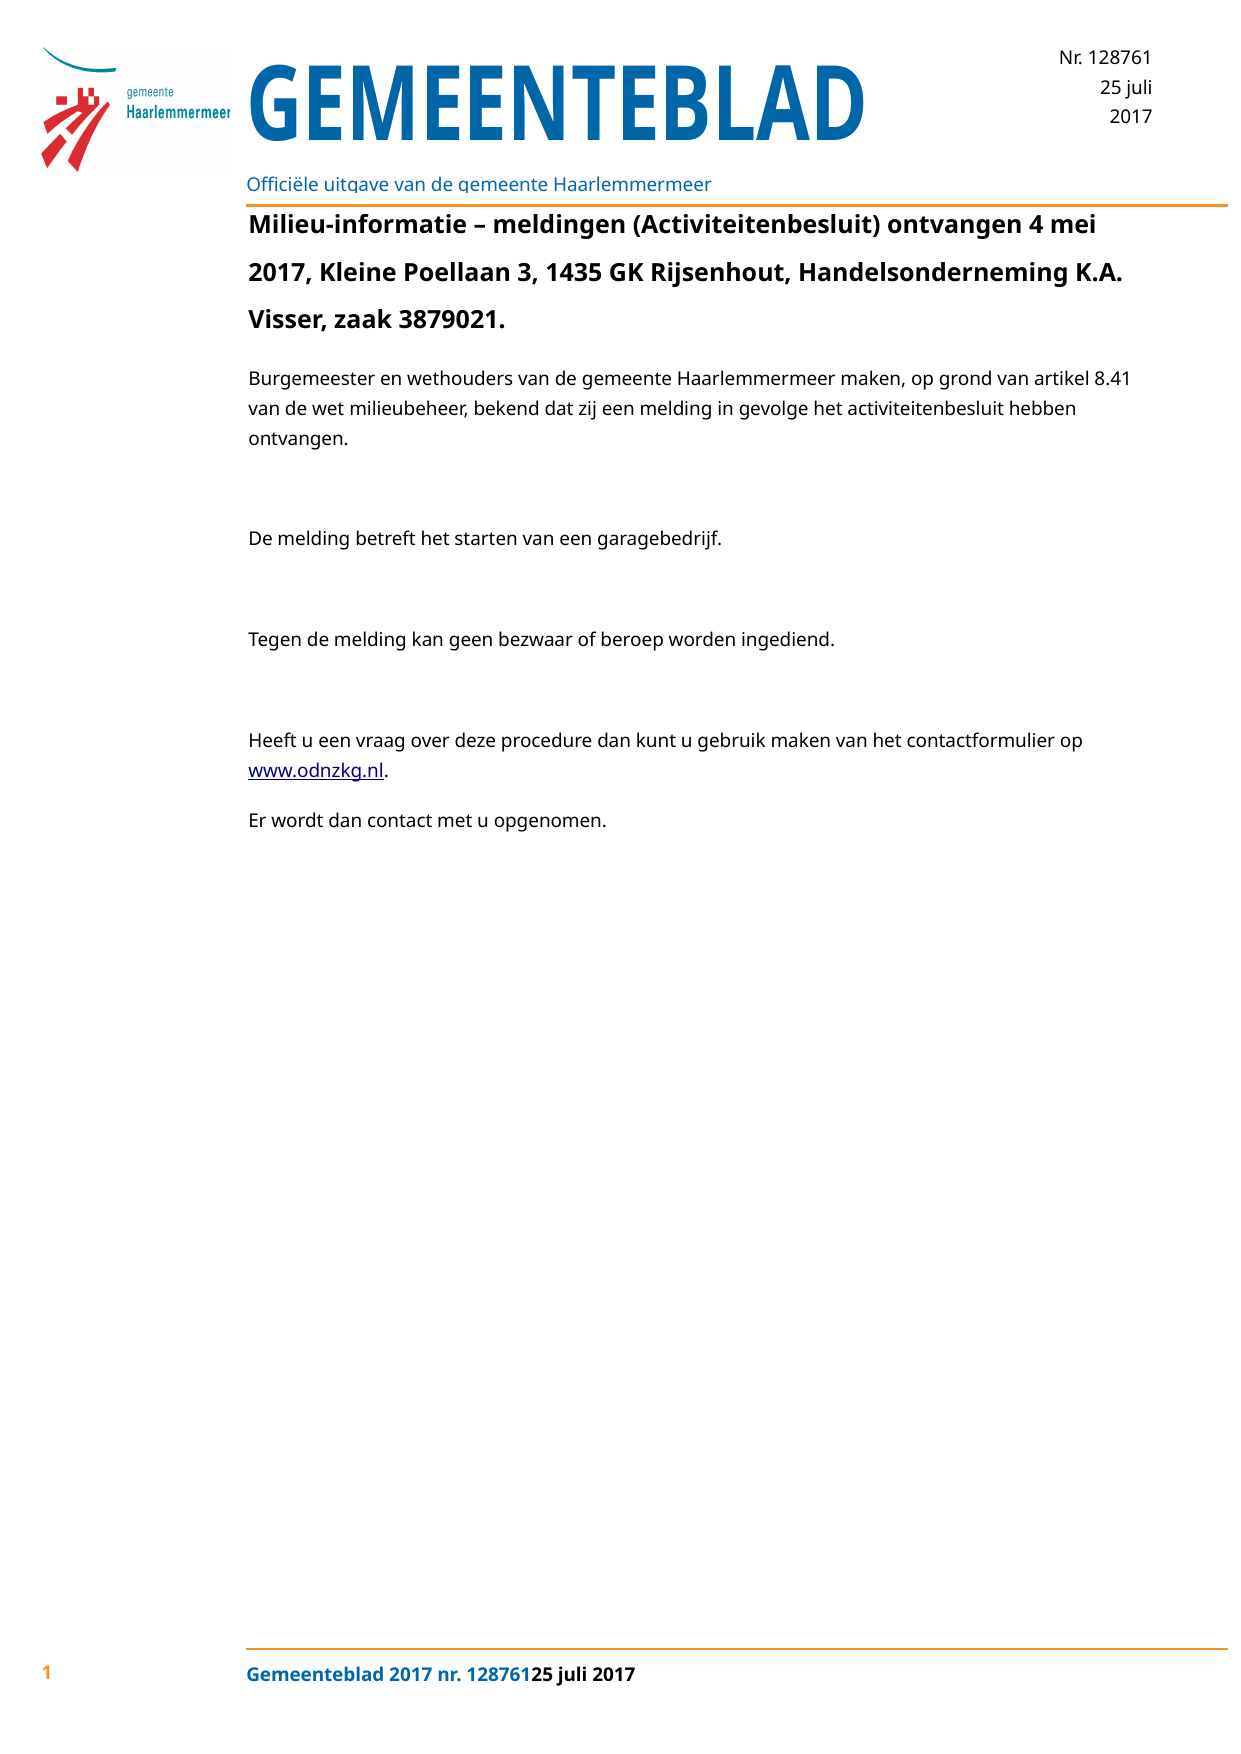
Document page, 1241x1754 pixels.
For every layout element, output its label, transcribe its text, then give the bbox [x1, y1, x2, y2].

text Milieu-informatie – meldingen (Activiteitenbesluit) ontvangen 4 mei 2017, Kleine Poellaan 3, 1435 GK Rijsenhout, Handelsonderneming K.A. Visser, zaak 3879021. [248, 207, 1152, 336]
text Burgemeester en wethouders van de gemeente Haarlemmermeer maken, op grond van artikel 8.41 van de wet milieubeheer, bekend dat zij een melding in gevolge het activiteitenbesluit hebben ontvangen. [248, 366, 1152, 450]
text De melding betreft het starten van een garagebedrijf. [248, 526, 1152, 551]
text Tegen de melding kan geen bezwaar of beroep worden ingediend. [248, 626, 1152, 652]
picture [41, 47, 231, 172]
text Heeft u een vraag over deze procedure dan kunt u gebruik maken van het contactformulier op www.odnzkg.nl. [248, 727, 1152, 782]
text Er wordt dan contact met u opgenomen. [248, 807, 1152, 833]
